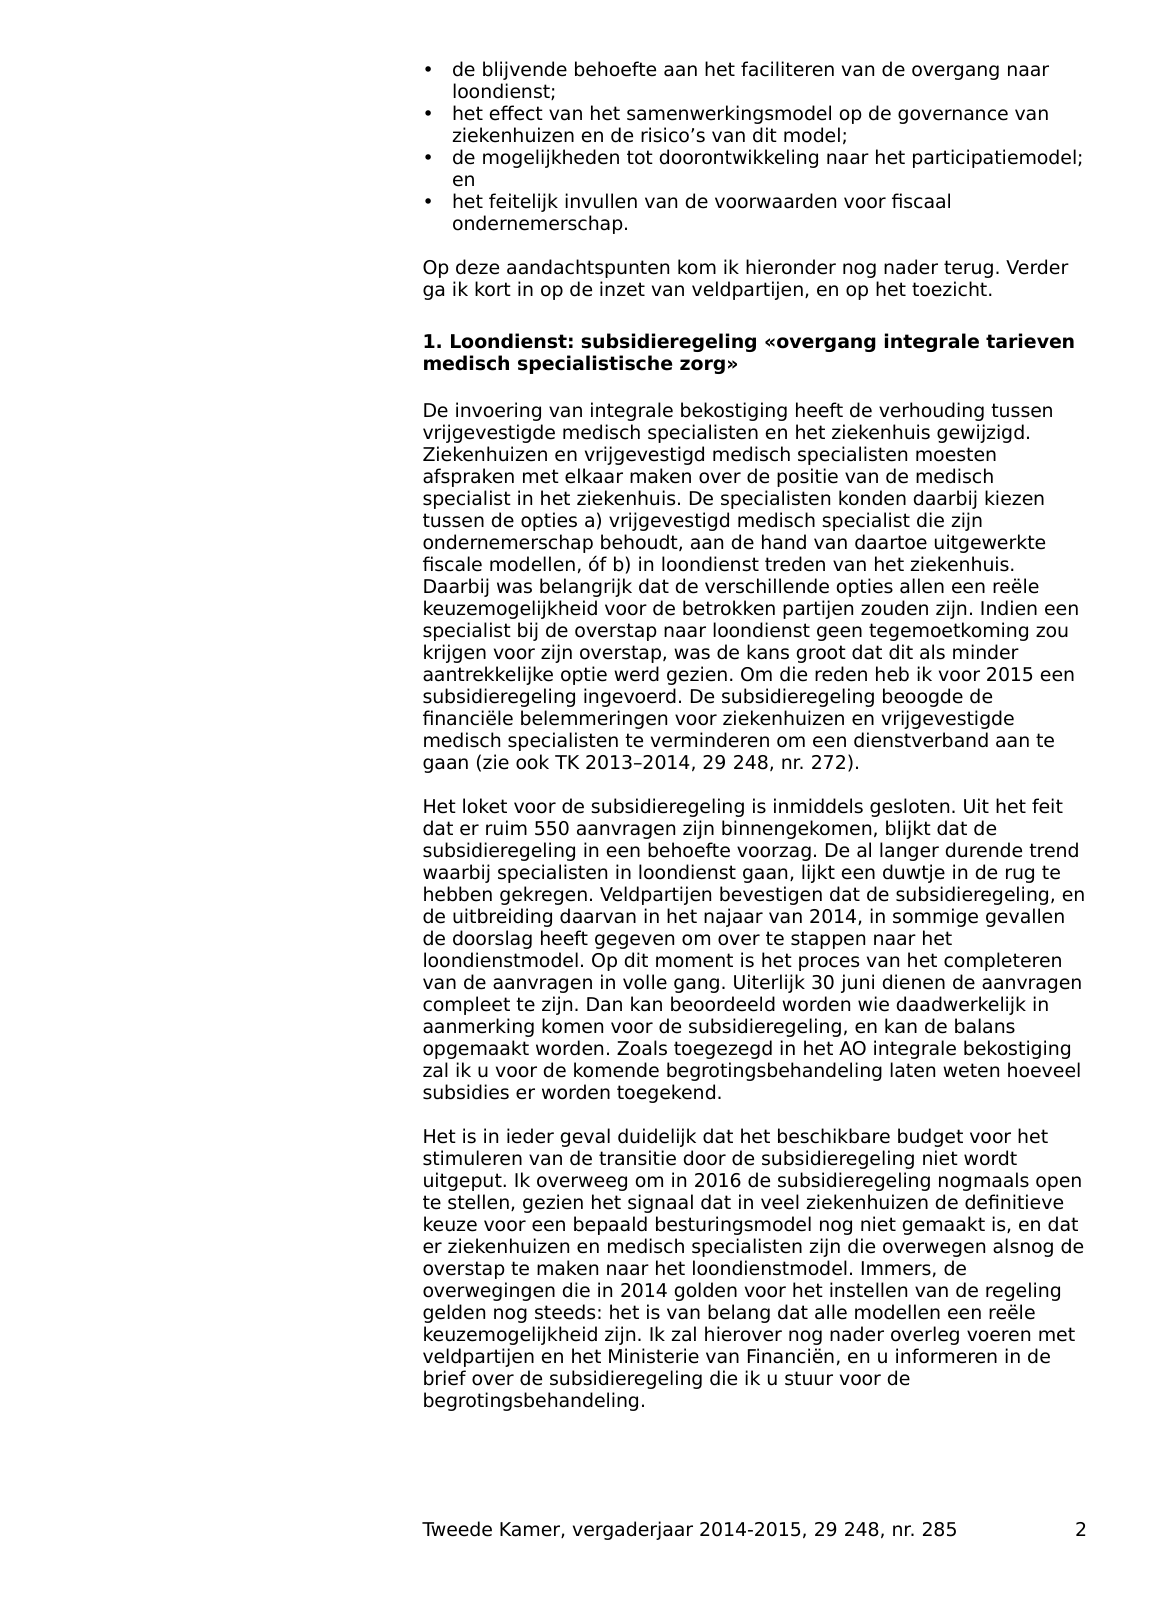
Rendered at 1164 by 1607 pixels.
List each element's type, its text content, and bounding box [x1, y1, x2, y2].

text Het is in ieder geval duidelijk dat het beschikbare budget voor het stimuleren van de transitie door de subsidieregeling niet wordt uitgeput. Ik overweeg om in 2016 de subsidieregeling nogmaals open te stellen, gezien het signaal dat in veel ziekenhuizen de definitieve keuze voor een bepaald besturingsmodel nog niet gemaakt is, en dat er ziekenhuizen en medisch specialisten zijn die overwegen alsnog de overstap te maken naar het loondienstmodel. Immers, de overwegingen die in 2014 golden voor het instellen van de regeling gelden nog steeds: het is van belang dat alle modellen een reële keuzemogelijkheid zijn. Ik zal hierover nog nader overleg voeren met veldpartijen en het Ministerie van Financiën, en u informeren in de brief over de subsidieregeling die ik u stuur voor de begrotingsbehandeling. [422, 1126, 1087, 1411]
text Het loket voor de subsidieregeling is inmiddels gesloten. Uit het feit dat er ruim 550 aanvragen zijn binnengekomen, blijkt dat de subsidieregeling in een behoefte voorzag. De al langer durende trend waarbij specialisten in loondienst gaan, lijkt een duwtje in de rug te hebben gekregen. Veldpartijen bevestigen dat de subsidieregeling, en de uitbreiding daarvan in het najaar van 2014, in sommige gevallen de doorslag heeft gegeven om over te stappen naar het loondienstmodel. Op dit moment is het proces van het completeren van de aanvragen in volle gang. Uiterlijk 30 juni dienen de aanvragen compleet te zijn. Dan kan beoordeeld worden wie daadwerkelijk in aanmerking komen voor de subsidieregeling, en kan de balans opgemaakt worden. Zoals toegezegd in het AO integrale bekostiging zal ik u voor de komende begrotingsbehandeling laten weten hoeveel subsidies er worden toegekend. [422, 796, 1087, 1103]
text • het effect van het samenwerkingsmodel op de governance van ziekenhuizen en de risico’s van dit model; [422, 103, 1087, 147]
text • het feitelijk invullen van de voorwaarden voor fiscaal ondernemerschap. [422, 191, 1087, 235]
text De invoering van integrale bekostiging heeft de verhouding tussen vrijgevestigde medisch specialisten en het ziekenhuis gewijzigd. Ziekenhuizen en vrijgevestigd medisch specialisten moesten afspraken met elkaar maken over de positie van de medisch specialist in het ziekenhuis. De specialisten konden daarbij kiezen tussen de opties a) vrijgevestigd medisch specialist die zijn ondernemerschap behoudt, aan de hand van daartoe uitgewerkte fiscale modellen, óf b) in loondienst treden van het ziekenhuis. Daarbij was belangrijk dat de verschillende opties allen een reële keuzemogelijkheid voor de betrokken partijen zouden zijn. Indien een specialist bij de overstap naar loondienst geen tegemoetkoming zou krijgen voor zijn overstap, was de kans groot dat dit als minder aantrekkelijke optie werd gezien. Om die reden heb ik voor 2015 een subsidieregeling ingevoerd. De subsidieregeling beoogde de financiële belemmeringen voor ziekenhuizen en vrijgevestigde medisch specialisten te verminderen om een dienstverband aan te gaan (zie ook TK 2013–2014, 29 248, nr. 272). [422, 400, 1087, 774]
text Op deze aandachtspunten kom ik hieronder nog nader terug. Verder ga ik kort in op de inzet van veldpartijen, en op het toezicht. [422, 257, 1087, 301]
text • de blijvende behoefte aan het faciliteren van de overgang naar loondienst; [422, 59, 1087, 103]
subtitle 1. Loondienst: subsidieregeling «overgang integrale tarieven medisch specialistische zorg» [422, 331, 1087, 375]
text • de mogelijkheden tot doorontwikkeling naar het participatiemodel; en [422, 147, 1087, 191]
